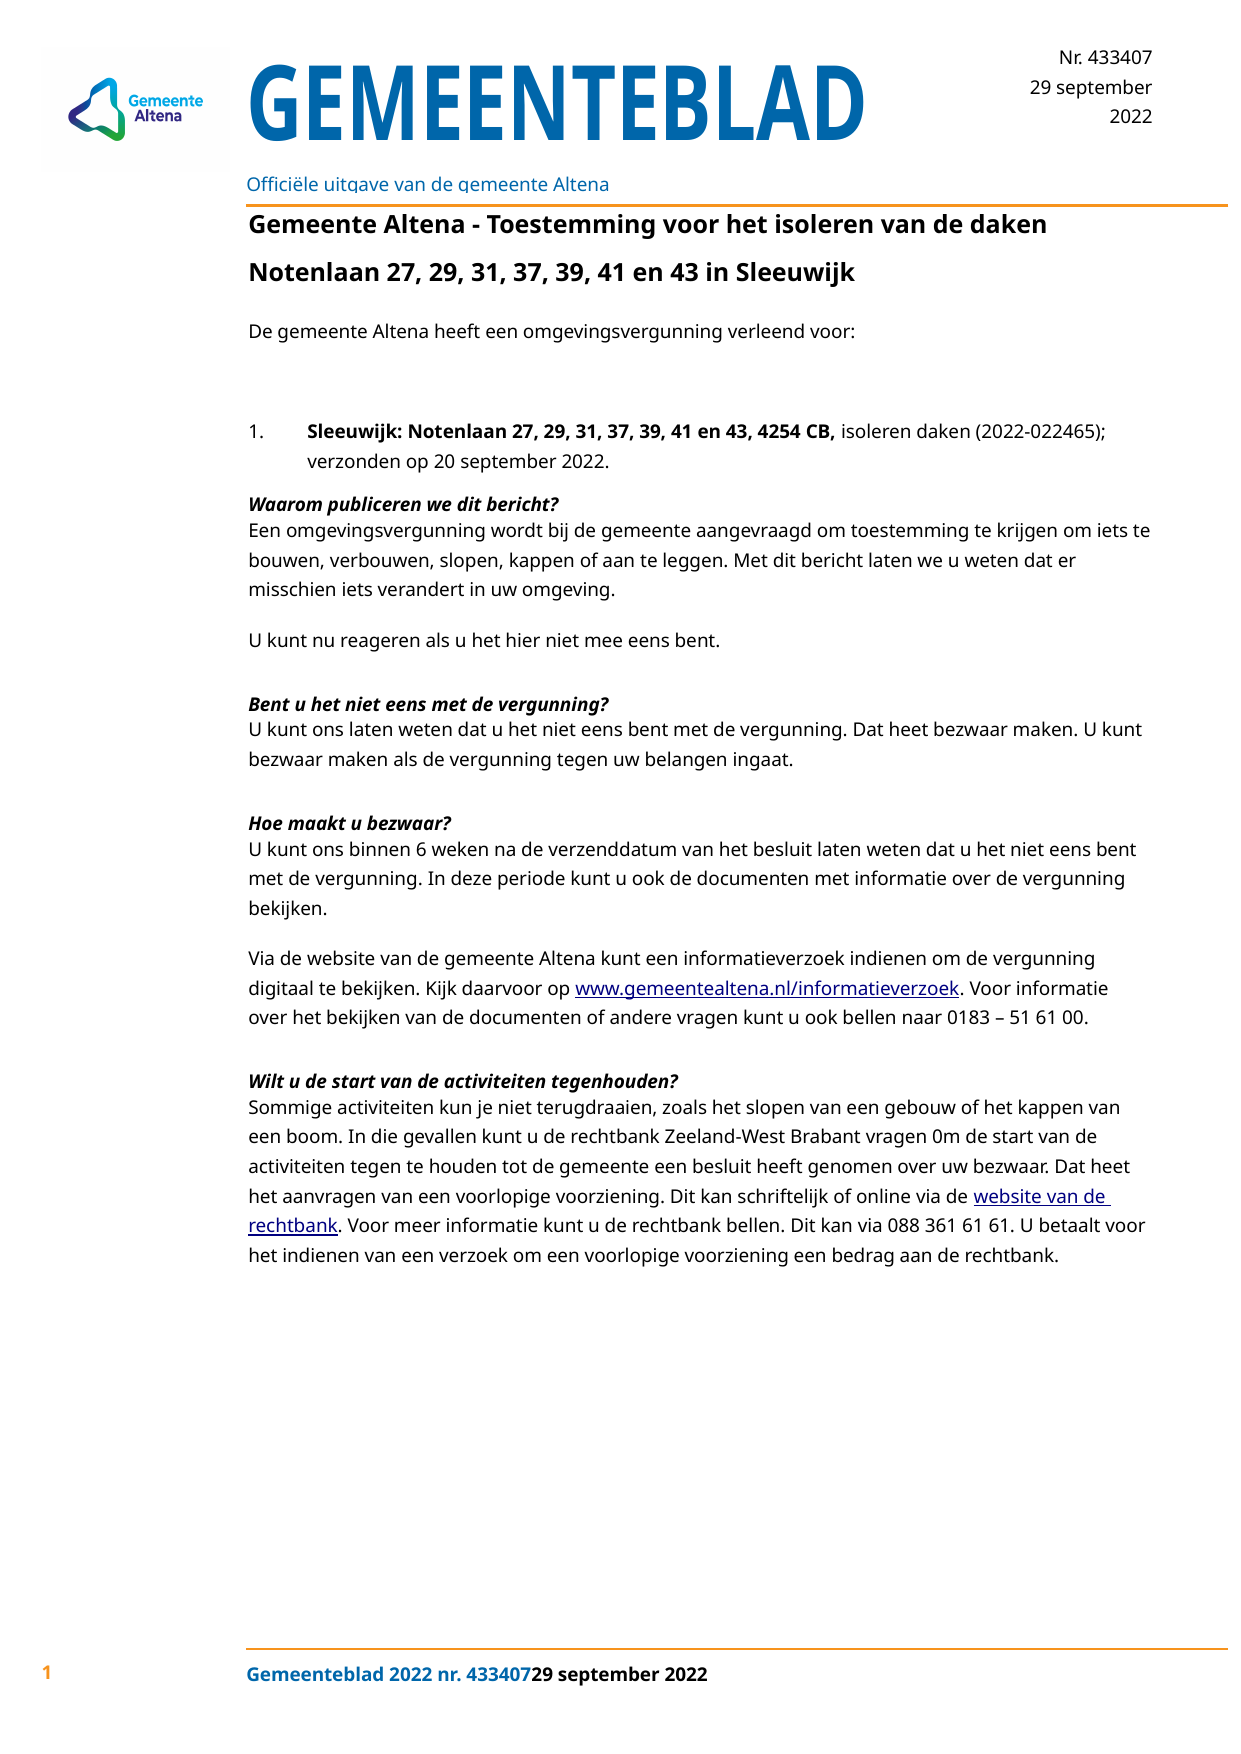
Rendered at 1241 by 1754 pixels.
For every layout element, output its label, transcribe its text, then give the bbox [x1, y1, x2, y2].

text Waarom publiceren we dit bericht? [248, 491, 1152, 517]
text Via de website van de gemeente Altena kunt een informatieverzoek indienen om de vergunning digitaal te bekijken. Kijk daarvoor op www.gemeentealtena.nl/informatieverzoek. Voor informatie over het bekijken van de documenten of andere vragen kunt u ook bellen naar 0183 – 51 61 00. [248, 945, 1152, 1030]
text Bent u het niet eens met de vergunning? [248, 691, 1152, 716]
text Sommige activiteiten kun je niet terugdraaien, zoals het slopen van een gebouw of het kappen van een boom. In die gevallen kunt u de rechtbank Zeeland-West Brabant vragen 0m de start van de activiteiten tegen te houden tot de gemeente een besluit heeft genomen over uw bezwaar. Dat heet het aanvragen van een voorlopige voorziening. Dit kan schriftelijk of online via de website van de rechtbank. Voor meer informatie kunt u de rechtbank bellen. Dit kan via 088 361 61 61. U betaalt voor het indienen van een verzoek om een voorlopige voorziening een bedrag aan de rechtbank. [248, 1094, 1152, 1268]
text Gemeente Altena - Toestemming voor het isoleren van de daken Notenlaan 27, 29, 31, 37, 39, 41 en 43 in Sleeuwijk [248, 207, 1152, 288]
picture [41, 47, 231, 172]
text Wilt u de start van de activiteiten tegenhouden? [248, 1068, 1152, 1094]
text Een omgevingsvergunning wordt bij de gemeente aangevraagd om toestemming te krijgen om iets te bouwen, verbouwen, slopen, kappen of aan te leggen. Met dit bericht laten we u weten dat er misschien iets verandert in uw omgeving. [248, 517, 1152, 602]
text U kunt nu reageren als u het hier niet mee eens bent. [248, 627, 1152, 652]
text U kunt ons binnen 6 weken na de verzenddatum van het besluit laten weten dat u het niet eens bent met de vergunning. In deze periode kunt u ook de documenten met informatie over de vergunning bekijken. [248, 836, 1152, 921]
text De gemeente Altena heeft een omgevingsvergunning verleend voor: [248, 318, 1152, 344]
list Sleeuwijk: Notenlaan 27, 29, 31, 37, 39, 41 en 43, 4254 CB, isoleren daken (2022-022465); verzonden op 20 september 2022. [248, 419, 1152, 474]
text Hoe maakt u bezwaar? [248, 810, 1152, 836]
text U kunt ons laten weten dat u het niet eens bent met de vergunning. Dat heet bezwaar maken. U kunt bezwaar maken als de vergunning tegen uw belangen ingaat. [248, 716, 1152, 772]
